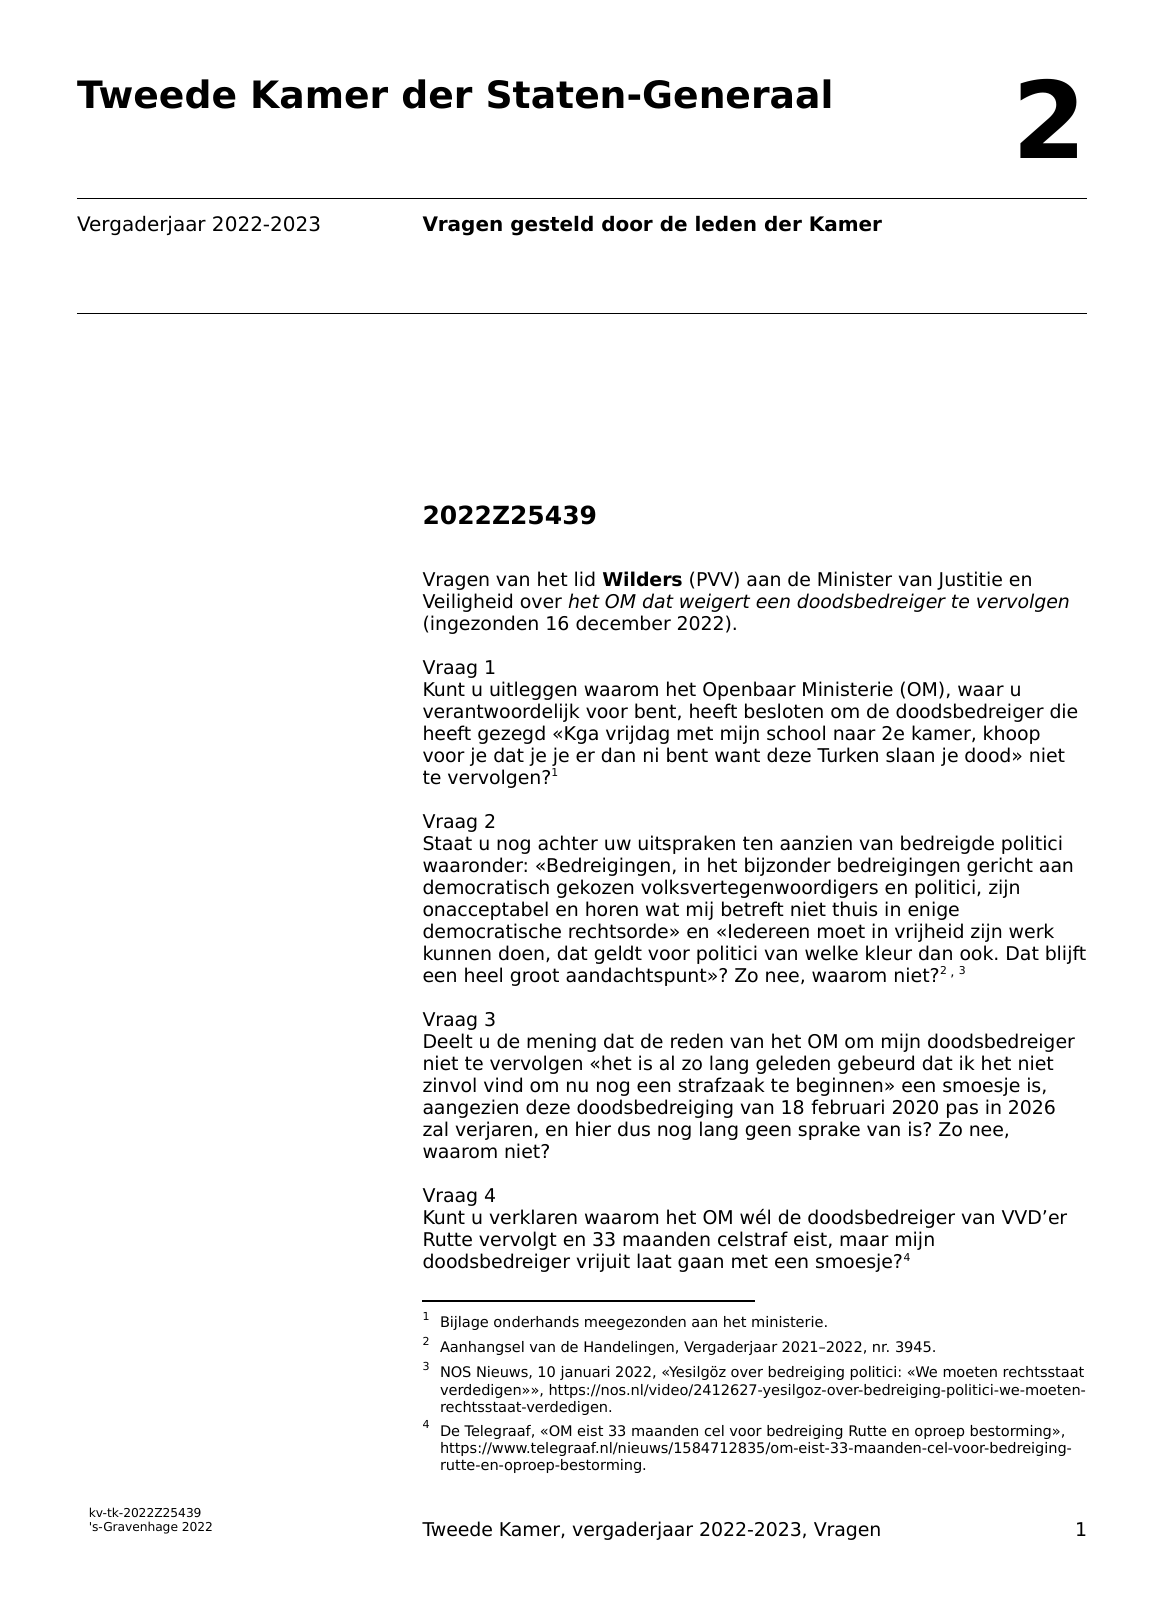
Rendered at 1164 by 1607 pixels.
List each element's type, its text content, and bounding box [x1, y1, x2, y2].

text Vragen van het lid Wilders (PVV) aan de Minister van Justitie en Veiligheid over het OM dat weigert een doodsbedreiger te vervolgen (ingezonden 16 december 2022). [422, 569, 1087, 635]
text Staat u nog achter uw uitspraken ten aanzien van bedreigde politici waaronder: «Bedreigingen, in het bijzonder bedreigingen gericht aan democratisch gekozen volksvertegenwoordigers en politici, zijn onacceptabel en horen wat mij betreft niet thuis in enige democratische rechtsorde» en «Iedereen moet in vrijheid zijn werk kunnen doen, dat geldt voor politici van welke kleur dan ook. Dat blijft een heel groot aandachtspunt»? Zo nee, waarom niet?, [422, 833, 1087, 987]
text Bijlage onderhands meegezonden aan het ministerie. [422, 1310, 1087, 1332]
table_header 2 [886, 59, 1087, 198]
text Vraag 4 [422, 1185, 1087, 1207]
table_cell Vragen gesteld door de leden der Kamer [422, 199, 1087, 313]
text Vraag 1 [422, 657, 1087, 679]
text 2022Z25439 [422, 501, 1087, 531]
text Aanhangsel van de Handelingen, Vergaderjaar 2021–2022, nr. 3945. [422, 1335, 1087, 1357]
table_cell Vergaderjaar 2022-2023 [77, 199, 422, 313]
text NOS Nieuws, 10 januari 2022, «Yesilgöz over bedreiging politici: «We moeten rechtsstaat verdedigen»», https://nos.nl/video/2412627-yesilgoz-over-bedreiging-politici-we-moeten-rechtsstaat-verdedigen. [422, 1360, 1087, 1416]
text Vraag 3 [422, 1009, 1087, 1031]
table_header Tweede Kamer der Staten-Generaal [77, 59, 886, 198]
text Kunt u uitleggen waarom het Openbaar Ministerie (OM), waar u verantwoordelijk voor bent, heeft besloten om de doodsbedreiger die heeft gezegd «Kga vrijdag met mijn school naar 2e kamer, khoop voor je dat je je er dan ni bent want deze Turken slaan je dood» niet te vervolgen? [422, 679, 1087, 789]
text Kunt u verklaren waarom het OM wél de doodsbedreiger van VVD’er Rutte vervolgt en 33 maanden celstraf eist, maar mijn doodsbedreiger vrijuit laat gaan met een smoesje? [422, 1207, 1087, 1273]
text Vraag 2 [422, 811, 1087, 833]
text Deelt u de mening dat de reden van het OM om mijn doodsbedreiger niet te vervolgen «het is al zo lang geleden gebeurd dat ik het niet zinvol vind om nu nog een strafzaak te beginnen» een smoesje is, aangezien deze doodsbedreiging van 18 februari 2020 pas in 2026 zal verjaren, en hier dus nog lang geen sprake van is? Zo nee, waarom niet? [422, 1031, 1087, 1163]
text De Telegraaf, «OM eist 33 maanden cel voor bedreiging Rutte en oproep bestorming», https://www.telegraaf.nl/nieuws/1584712835/om-eist-33-maanden-cel-voor-bedreiging-rutte-en-oproep-bestorming. [422, 1418, 1087, 1474]
text 's-Gravenhage 2022 [88, 1520, 323, 1534]
text kv-tk-2022Z25439 [88, 1506, 323, 1520]
